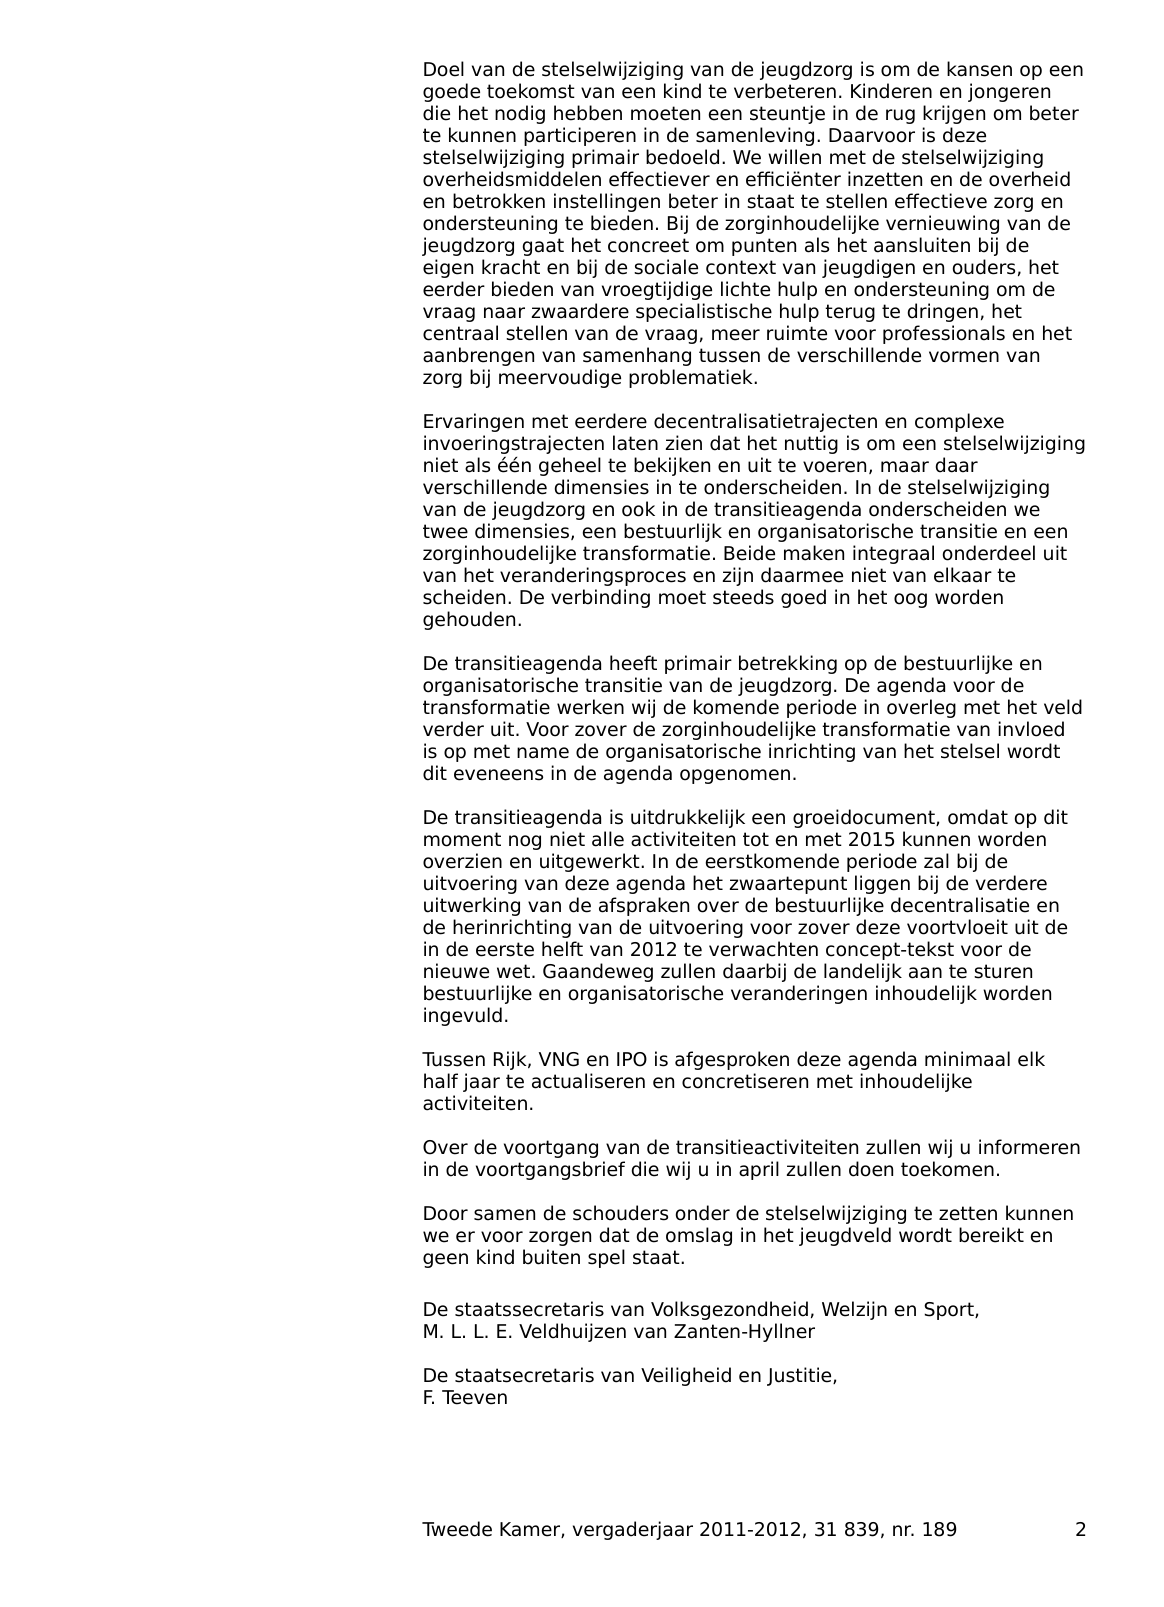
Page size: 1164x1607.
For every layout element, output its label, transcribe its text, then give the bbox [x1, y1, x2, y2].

text De transitieagenda heeft primair betrekking op de bestuurlijke en organisatorische transitie van de jeugdzorg. De agenda voor de transformatie werken wij de komende periode in overleg met het veld verder uit. Voor zover de zorginhoudelijke transformatie van invloed is op met name de organisatorische inrichting van het stelsel wordt dit eveneens in de agenda opgenomen. [422, 653, 1087, 785]
text Doel van de stelselwijziging van de jeugdzorg is om de kansen op een goede toekomst van een kind te verbeteren. Kinderen en jongeren die het nodig hebben moeten een steuntje in de rug krijgen om beter te kunnen participeren in de samenleving. Daarvoor is deze stelselwijziging primair bedoeld. We willen met de stelselwijziging overheidsmiddelen effectiever en efficiënter inzetten en de overheid en betrokken instellingen beter in staat te stellen effectieve zorg en ondersteuning te bieden. Bij de zorginhoudelijke vernieuwing van de jeugdzorg gaat het concreet om punten als het aansluiten bij de eigen kracht en bij de sociale context van jeugdigen en ouders, het eerder bieden van vroegtijdige lichte hulp en ondersteuning om de vraag naar zwaardere specialistische hulp terug te dringen, het centraal stellen van de vraag, meer ruimte voor professionals en het aanbrengen van samenhang tussen de verschillende vormen van zorg bij meervoudige problematiek. [422, 59, 1087, 389]
text De staatsecretaris van Veiligheid en Justitie, F. Teeven [422, 1365, 1087, 1409]
text Door samen de schouders onder de stelselwijziging te zetten kunnen we er voor zorgen dat de omslag in het jeugdveld wordt bereikt en geen kind buiten spel staat. [422, 1203, 1087, 1269]
text De transitieagenda is uitdrukkelijk een groeidocument, omdat op dit moment nog niet alle activiteiten tot en met 2015 kunnen worden overzien en uitgewerkt. In de eerstkomende periode zal bij de uitvoering van deze agenda het zwaartepunt liggen bij de verdere uitwerking van de afspraken over de bestuurlijke decentralisatie en de herinrichting van de uitvoering voor zover deze voortvloeit uit de in de eerste helft van 2012 te verwachten concept-tekst voor de nieuwe wet. Gaandeweg zullen daarbij de landelijk aan te sturen bestuurlijke en organisatorische veranderingen inhoudelijk worden ingevuld. [422, 807, 1087, 1027]
text Tussen Rijk, VNG en IPO is afgesproken deze agenda minimaal elk half jaar te actualiseren en concretiseren met inhoudelijke activiteiten. [422, 1049, 1087, 1115]
text Over de voortgang van de transitieactiviteiten zullen wij u informeren in de voortgangsbrief die wij u in april zullen doen toekomen. [422, 1137, 1087, 1181]
text Ervaringen met eerdere decentralisatietrajecten en complexe invoeringstrajecten laten zien dat het nuttig is om een stelselwijziging niet als één geheel te bekijken en uit te voeren, maar daar verschillende dimensies in te onderscheiden. In de stelselwijziging van de jeugdzorg en ook in de transitieagenda onderscheiden we twee dimensies, een bestuurlijk en organisatorische transitie en een zorginhoudelijke transformatie. Beide maken integraal onderdeel uit van het veranderingsproces en zijn daarmee niet van elkaar te scheiden. De verbinding moet steeds goed in het oog worden gehouden. [422, 411, 1087, 631]
text De staatssecretaris van Volksgezondheid, Welzijn en Sport, M. L. L. E. Veldhuijzen van Zanten-Hyllner [422, 1299, 1087, 1343]
